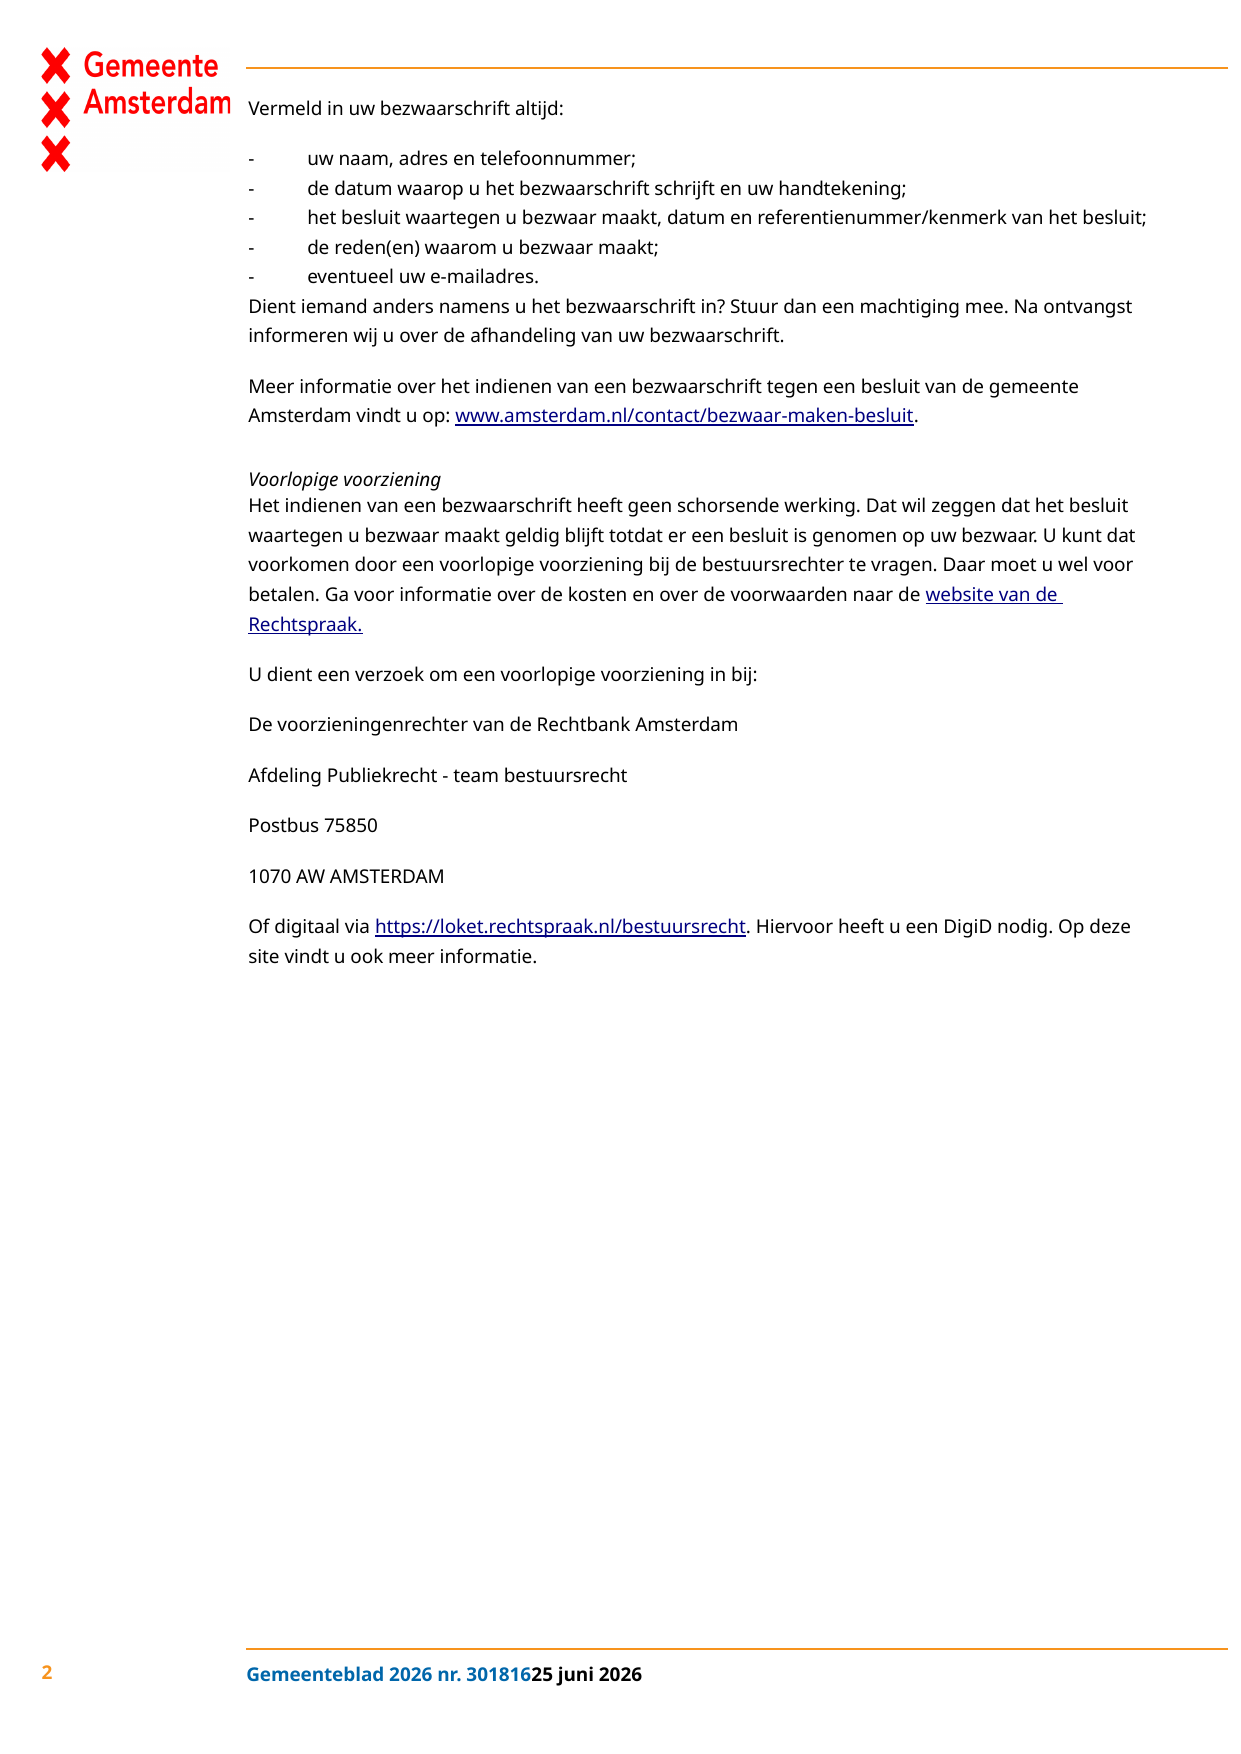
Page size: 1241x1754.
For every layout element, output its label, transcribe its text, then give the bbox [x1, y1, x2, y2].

picture [41, 47, 231, 172]
text U dient een verzoek om een voorlopige voorziening in bij: [248, 661, 1152, 687]
list eventueel uw e-mailadres. [248, 263, 1152, 289]
text Voorlopige voorziening [248, 467, 1152, 492]
text Vermeld in uw bezwaarschrift altijd: [248, 95, 1152, 121]
text Afdeling Publiekrecht - team bestuursrecht [248, 762, 1152, 788]
list het besluit waartegen u bezwaar maakt, datum en referentienummer/kenmerk van het besluit; [248, 204, 1152, 230]
text Postbus 75850 [248, 812, 1152, 838]
text De voorzieningenrechter van de Rechtbank Amsterdam [248, 712, 1152, 737]
text Meer informatie over het indienen van een bezwaarschrift tegen een besluit van de gemeente Amsterdam vindt u op: www.amsterdam.nl/contact/bezwaar-maken-besluit. [248, 373, 1152, 428]
list de datum waarop u het bezwaarschrift schrijft en uw handtekening; [248, 175, 1152, 201]
text Of digitaal via https://loket.rechtspraak.nl/bestuursrecht. Hiervoor heeft u een DigiD nodig. Op deze site vindt u ook meer informatie. [248, 913, 1152, 968]
list uw naam, adres en telefoonnummer; [248, 145, 1152, 171]
text Dient iemand anders namens u het bezwaarschrift in? Stuur dan een machtiging mee. Na ontvangst informeren wij u over de afhandeling van uw bezwaarschrift. [248, 293, 1152, 348]
text 1070 AW AMSTERDAM [248, 863, 1152, 888]
text Het indienen van een bezwaarschrift heeft geen schorsende werking. Dat wil zeggen dat het besluit waartegen u bezwaar maakt geldig blijft totdat er een besluit is genomen op uw bezwaar. U kunt dat voorkomen door een voorlopige voorziening bij de bestuursrechter te vragen. Daar moet u wel voor betalen. Ga voor informatie over de kosten en over de voorwaarden naar de website van de Rechtspraak. [248, 492, 1152, 636]
list de reden(en) waarom u bezwaar maakt; [248, 234, 1152, 260]
